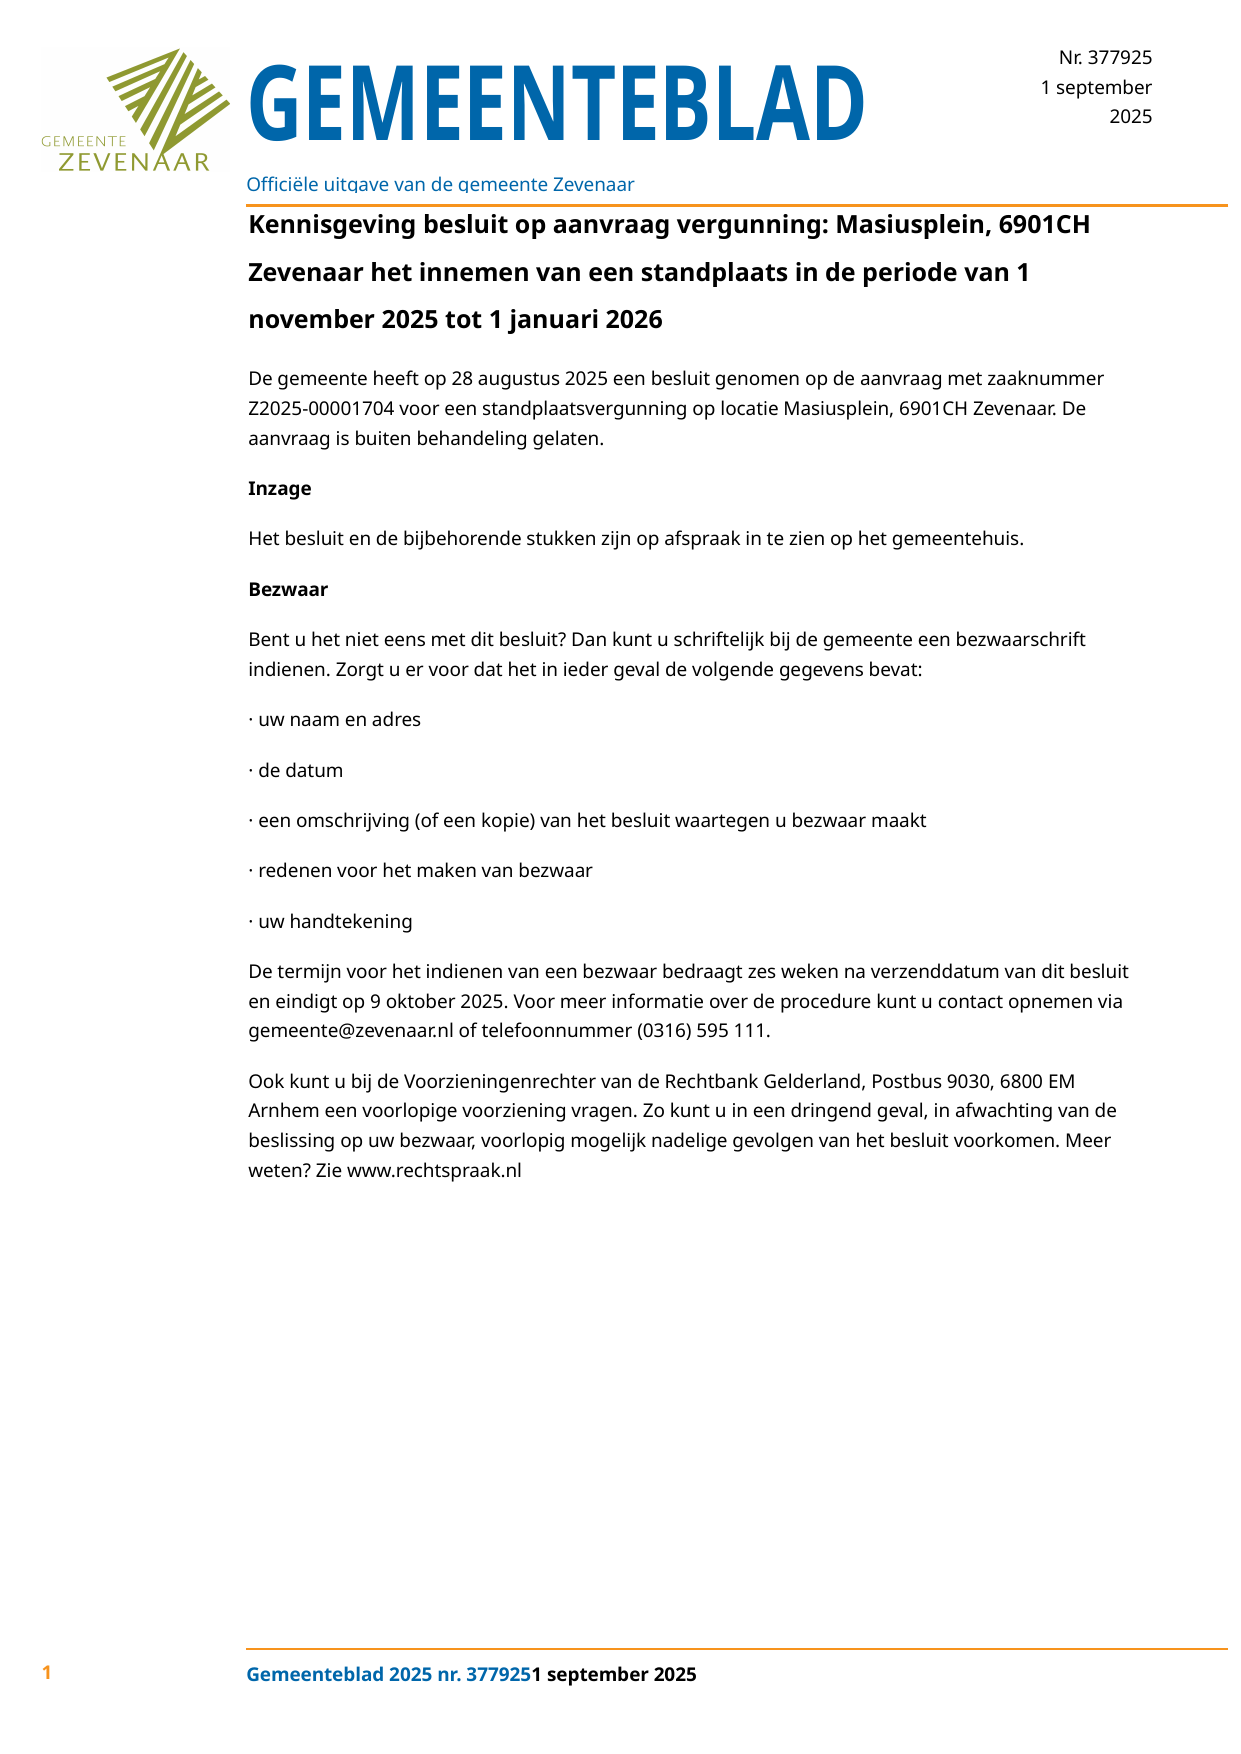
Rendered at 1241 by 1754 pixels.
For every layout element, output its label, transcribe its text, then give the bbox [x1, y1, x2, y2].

text Bent u het niet eens met dit besluit? Dan kunt u schriftelijk bij de gemeente een bezwaarschrift indienen. Zorgt u er voor dat het in ieder geval de volgende gegevens bevat: [248, 626, 1152, 682]
picture [41, 47, 231, 172]
text Inzage [248, 475, 1152, 501]
text De gemeente heeft op 28 augustus 2025 een besluit genomen op de aanvraag met zaaknummer Z2025-00001704 voor een standplaatsvergunning op locatie Masiusplein, 6901CH Zevenaar. De aanvraag is buiten behandeling gelaten. [248, 366, 1152, 450]
text · een omschrijving (of een kopie) van het besluit waartegen u bezwaar maakt [248, 807, 1152, 833]
text Kennisgeving besluit op aanvraag vergunning: Masiusplein, 6901CH Zevenaar het innemen van een standplaats in de periode van 1 november 2025 tot 1 januari 2026 [248, 207, 1152, 336]
text · redenen voor het maken van bezwaar [248, 858, 1152, 883]
text · uw naam en adres [248, 706, 1152, 732]
text · de datum [248, 757, 1152, 782]
text Het besluit en de bijbehorende stukken zijn op afspraak in te zien op het gemeentehuis. [248, 526, 1152, 551]
text · uw handtekening [248, 908, 1152, 934]
text De termijn voor het indienen van een bezwaar bedraagt zes weken na verzenddatum van dit besluit en eindigt op 9 oktober 2025. Voor meer informatie over de procedure kunt u contact opnemen via gemeente@zevenaar.nl of telefoonnummer (0316) 595 111. [248, 958, 1152, 1043]
text Bezwaar [248, 576, 1152, 602]
text Ook kunt u bij de Voorzieningenrechter van de Rechtbank Gelderland, Postbus 9030, 6800 EM Arnhem een voorlopige voorziening vragen. Zo kunt u in een dringend geval, in afwachting van de beslissing op uw bezwaar, voorlopig mogelijk nadelige gevolgen van het besluit voorkomen. Meer weten? Zie www.rechtspraak.nl [248, 1068, 1152, 1182]
